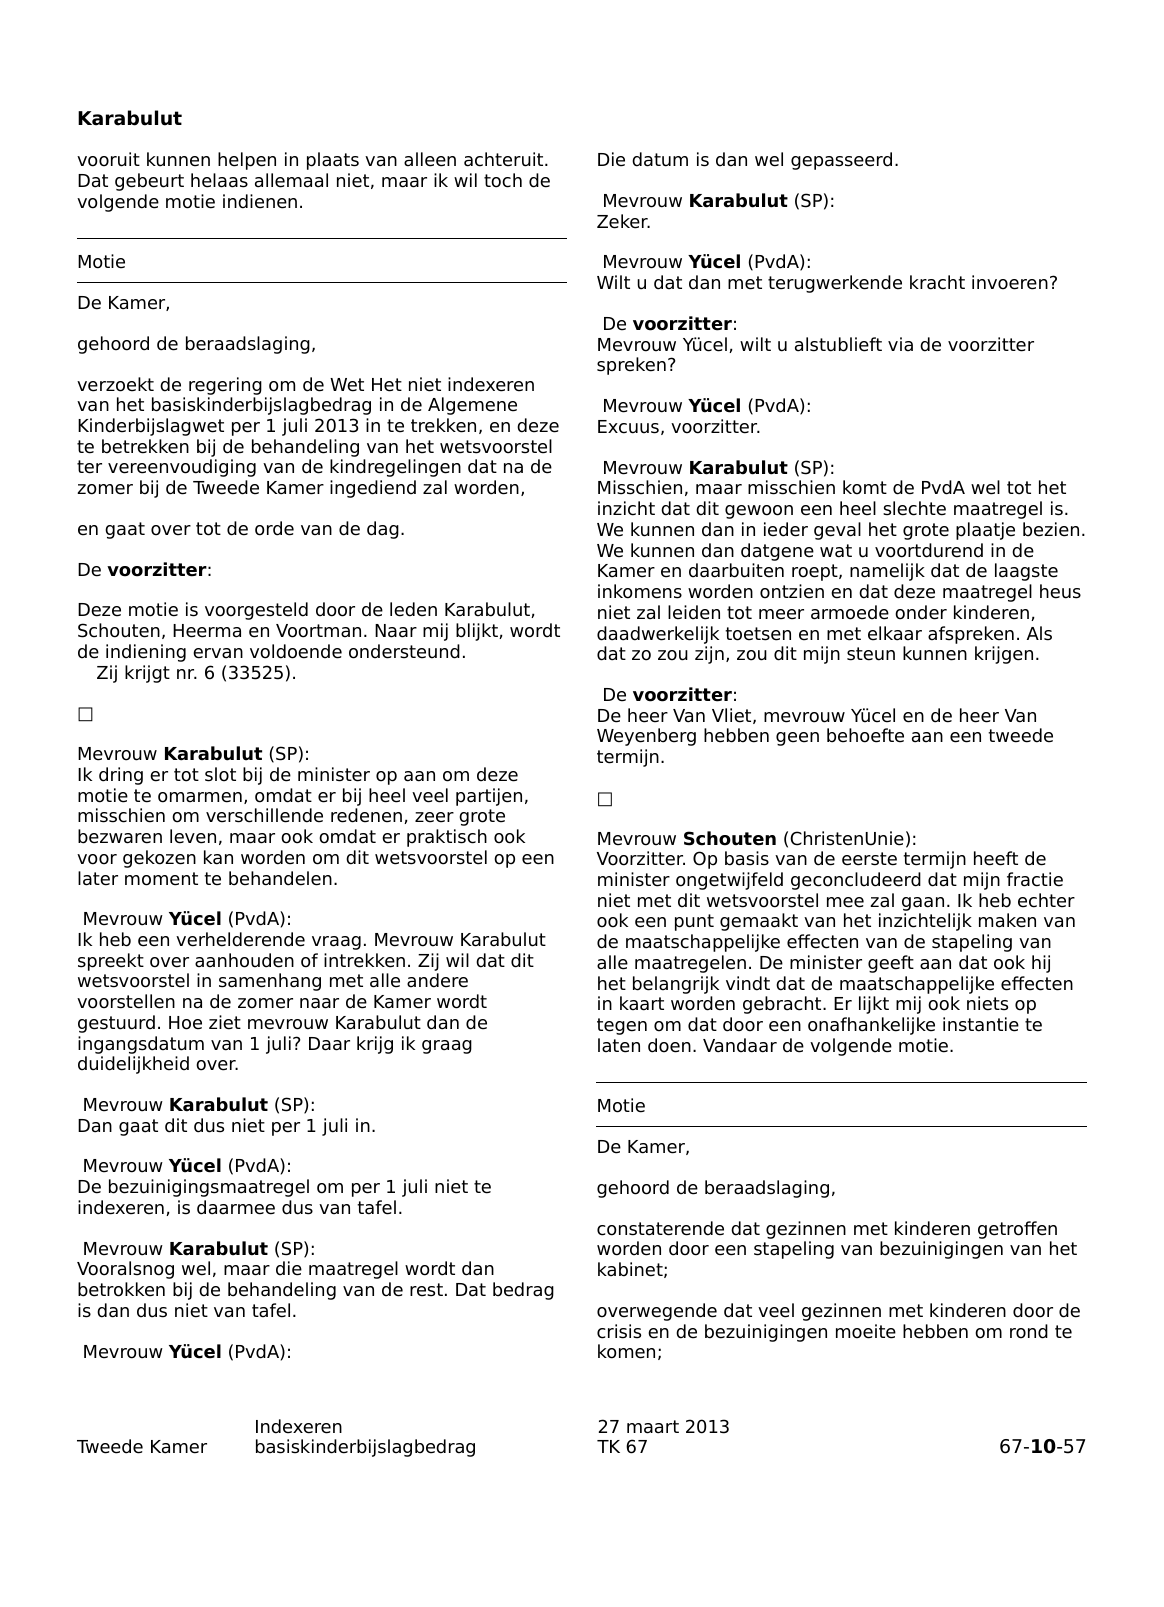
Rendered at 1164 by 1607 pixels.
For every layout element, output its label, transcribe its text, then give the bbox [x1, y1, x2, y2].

text Mevrouw Yücel (PvdA): [77, 909, 567, 930]
text Ik dring er tot slot bij de minister op aan om deze motie te omarmen, omdat er bij heel veel partijen, misschien om verschillende redenen, zeer grote bezwaren leven, maar ook omdat er praktisch ook voor gekozen kan worden om dit wetsvoorstel op een later moment te behandelen. [77, 765, 567, 889]
text Excuus, voorzitter. [596, 417, 1087, 437]
text gehoord de beraadslaging, [77, 334, 567, 354]
text verzoekt de regering om de Wet Het niet indexeren van het basiskinderbijslagbedrag in de Algemene Kinderbijslagwet per 1 juli 2013 in te trekken, en deze te betrekken bij de behandeling van het wetsvoorstel ter vereenvoudiging van de kindregelingen dat na de zomer bij de Tweede Kamer ingediend zal worden, [77, 374, 567, 499]
text Mevrouw Yücel (PvdA): [596, 396, 1087, 417]
text Misschien, maar misschien komt de PvdA wel tot het inzicht dat dit gewoon een heel slechte maatregel is. We kunnen dan in ieder geval het grote plaatje bezien. We kunnen dan datgene wat u voortdurend in de Kamer en daarbuiten roept, namelijk dat de laagste inkomens worden ontzien en dat deze maatregel heus niet zal leiden tot meer armoede onder kinderen, daadwerkelijk toetsen en met elkaar afspreken. Als dat zo zou zijn, zou dit mijn steun kunnen krijgen. [596, 478, 1087, 665]
text Mevrouw Schouten (ChristenUnie): [596, 828, 1087, 849]
text □ [596, 788, 1087, 808]
text De Kamer, [596, 1137, 1087, 1158]
text Mevrouw Karabulut (SP): [77, 744, 567, 765]
text De voorzitter: [77, 559, 567, 580]
text gehoord de beraadslaging, [596, 1178, 1087, 1198]
text Die datum is dan wel gepasseerd. [596, 150, 1087, 171]
text Motie [77, 252, 567, 273]
text De bezuinigingsmaatregel om per 1 juli niet te indexeren, is daarmee dus van tafel. [77, 1177, 567, 1218]
text Deze motie is voorgesteld door de leden Karabulut, Schouten, Heerma en Voortman. Naar mij blijkt, wordt de indiening ervan voldoende ondersteund. [77, 600, 567, 662]
text Ik heb een verhelderende vraag. Mevrouw Karabulut spreekt over aanhouden of intrekken. Zij wil dat dit wetsvoorstel in samenhang met alle andere voorstellen na de zomer naar de Kamer wordt gestuurd. Hoe ziet mevrouw Karabulut dan de ingangsdatum van 1 juli? Daar krijg ik graag duidelijkheid over. [77, 930, 567, 1075]
text Mevrouw Karabulut (SP): [596, 191, 1087, 212]
text overwegende dat veel gezinnen met kinderen door de crisis en de bezuinigingen moeite hebben om rond te komen; [596, 1301, 1087, 1363]
text vooruit kunnen helpen in plaats van alleen achteruit. Dat gebeurt helaas allemaal niet, maar ik wil toch de volgende motie indienen. [77, 150, 567, 212]
text □ [77, 703, 567, 724]
text Vooralsnog wel, maar die maatregel wordt dan betrokken bij de behandeling van de rest. Dat bedrag is dan dus niet van tafel. [77, 1259, 567, 1321]
text en gaat over tot de orde van de dag. [77, 519, 567, 539]
text Dan gaat dit dus niet per 1 juli in. [77, 1116, 567, 1136]
text Motie [596, 1096, 1087, 1117]
text Mevrouw Karabulut (SP): [77, 1095, 567, 1116]
text De voorzitter: [596, 685, 1087, 706]
text constaterende dat gezinnen met kinderen getroffen worden door een stapeling van bezuinigingen van het kabinet; [596, 1218, 1087, 1281]
text De heer Van Vliet, mevrouw Yücel en de heer Van Weyenberg hebben geen behoefte aan een tweede termijn. [596, 706, 1087, 768]
text Zij krijgt nr. 6 (33525). [77, 662, 567, 683]
text Wilt u dat dan met terugwerkende kracht invoeren? [596, 273, 1087, 294]
text De voorzitter: [596, 314, 1087, 334]
text Mevrouw Yücel (PvdA): [596, 252, 1087, 273]
text De Kamer, [77, 293, 567, 314]
text Mevrouw Yücel, wilt u alstublieft via de voorzitter spreken? [596, 334, 1087, 376]
text Zeker. [596, 212, 1087, 232]
text Mevrouw Karabulut (SP): [596, 457, 1087, 478]
text Mevrouw Yücel (PvdA): [77, 1341, 567, 1362]
text Voorzitter. Op basis van de eerste termijn heeft de minister ongetwijfeld geconcludeerd dat mijn fractie niet met dit wetsvoorstel mee zal gaan. Ik heb echter ook een punt gemaakt van het inzichtelijk maken van de maatschappelijke effecten van de stapeling van alle maatregelen. De minister geeft aan dat ook hij het belangrijk vindt dat de maatschappelijke effecten in kaart worden gebracht. Er lijkt mij ook niets op tegen om dat door een onafhankelijke instantie te laten doen. Vandaar de volgende motie. [596, 849, 1087, 1056]
text Mevrouw Karabulut (SP): [77, 1238, 567, 1259]
text Mevrouw Yücel (PvdA): [77, 1156, 567, 1177]
